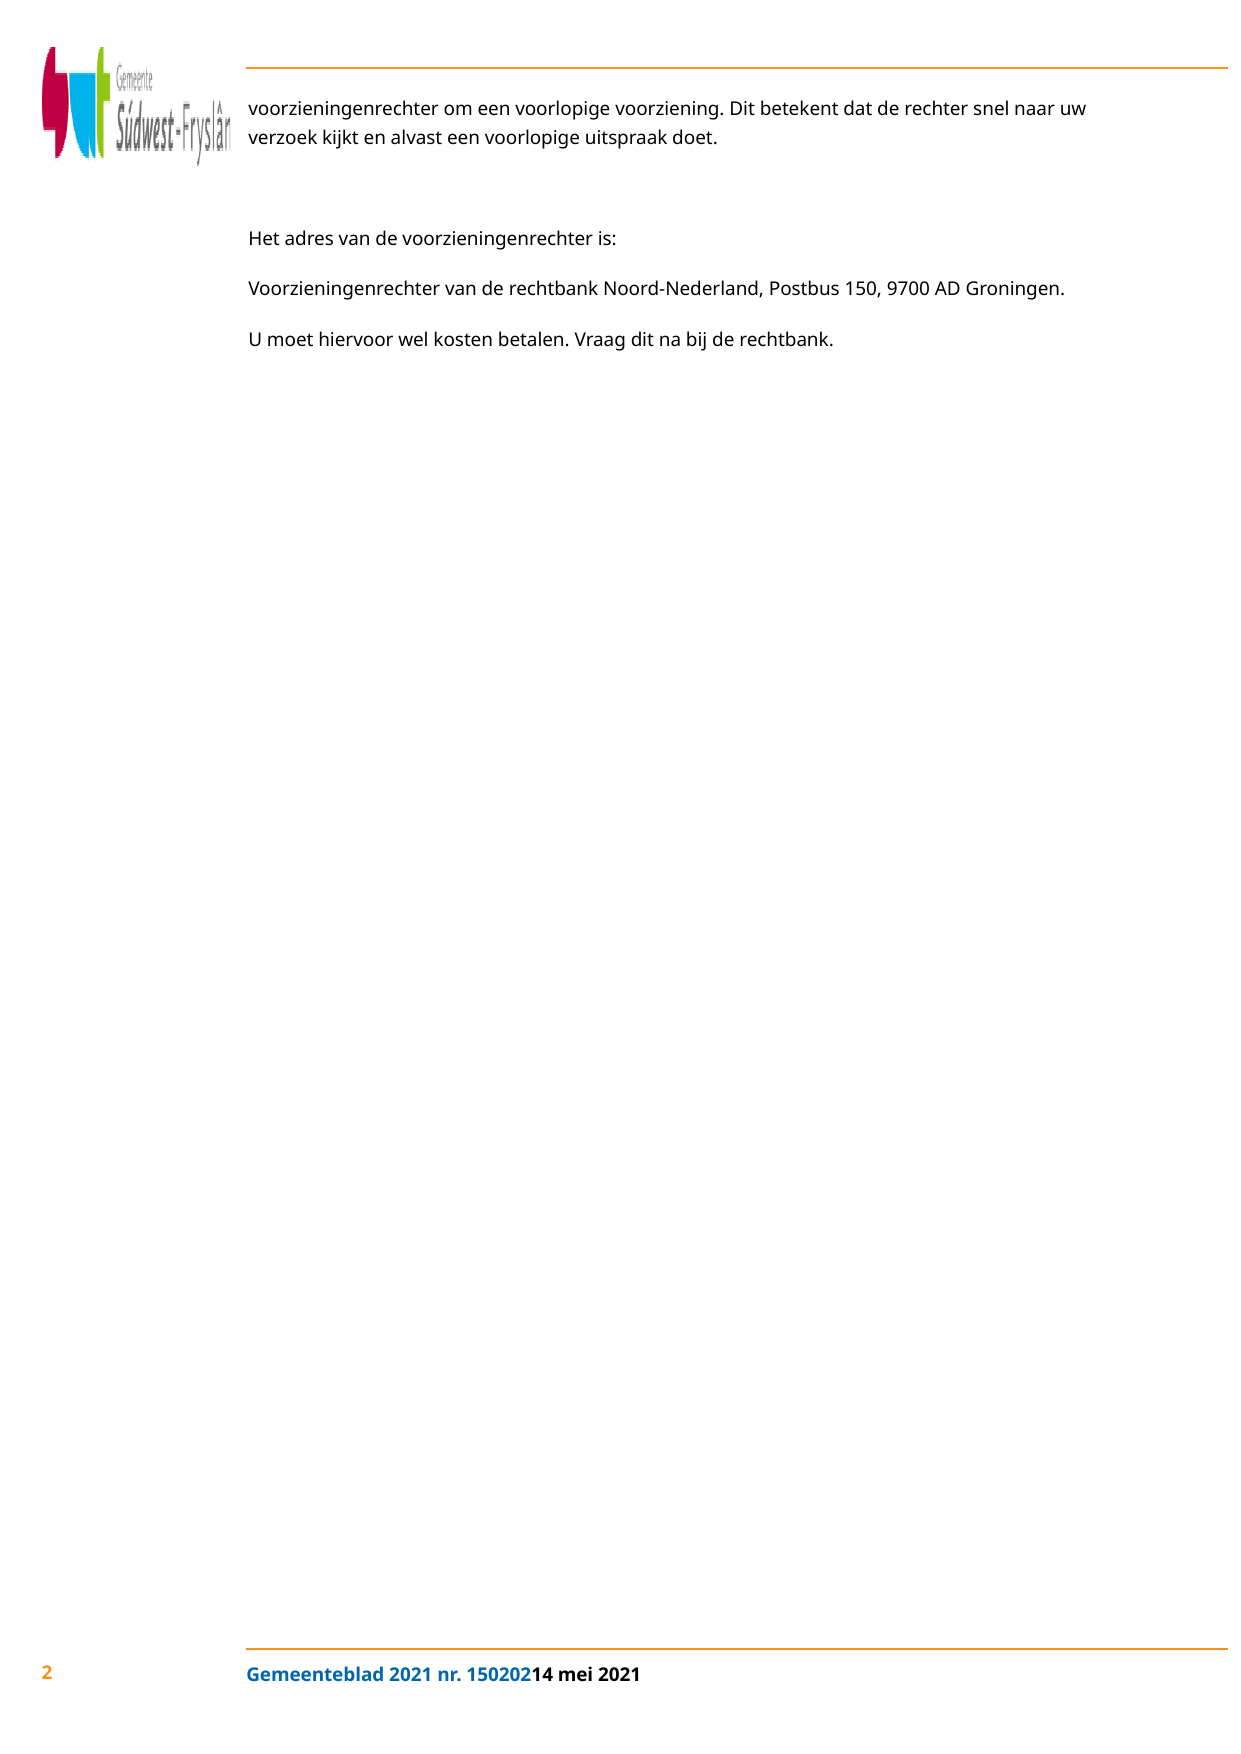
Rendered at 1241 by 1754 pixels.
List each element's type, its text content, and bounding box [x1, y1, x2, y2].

picture [41, 47, 231, 172]
text Het adres van de voorzieningenrechter is: [248, 225, 1152, 251]
text U moet hiervoor wel kosten betalen. Vraag dit na bij de rechtbank. [248, 326, 1152, 352]
text voorzieningenrechter om een voorlopige voorziening. Dit betekent dat de rechter snel naar uw verzoek kijkt en alvast een voorlopige uitspraak doet. [248, 95, 1152, 150]
text Voorzieningenrechter van de rechtbank Noord-Nederland, Postbus 150, 9700 AD Groningen. [248, 276, 1152, 301]
